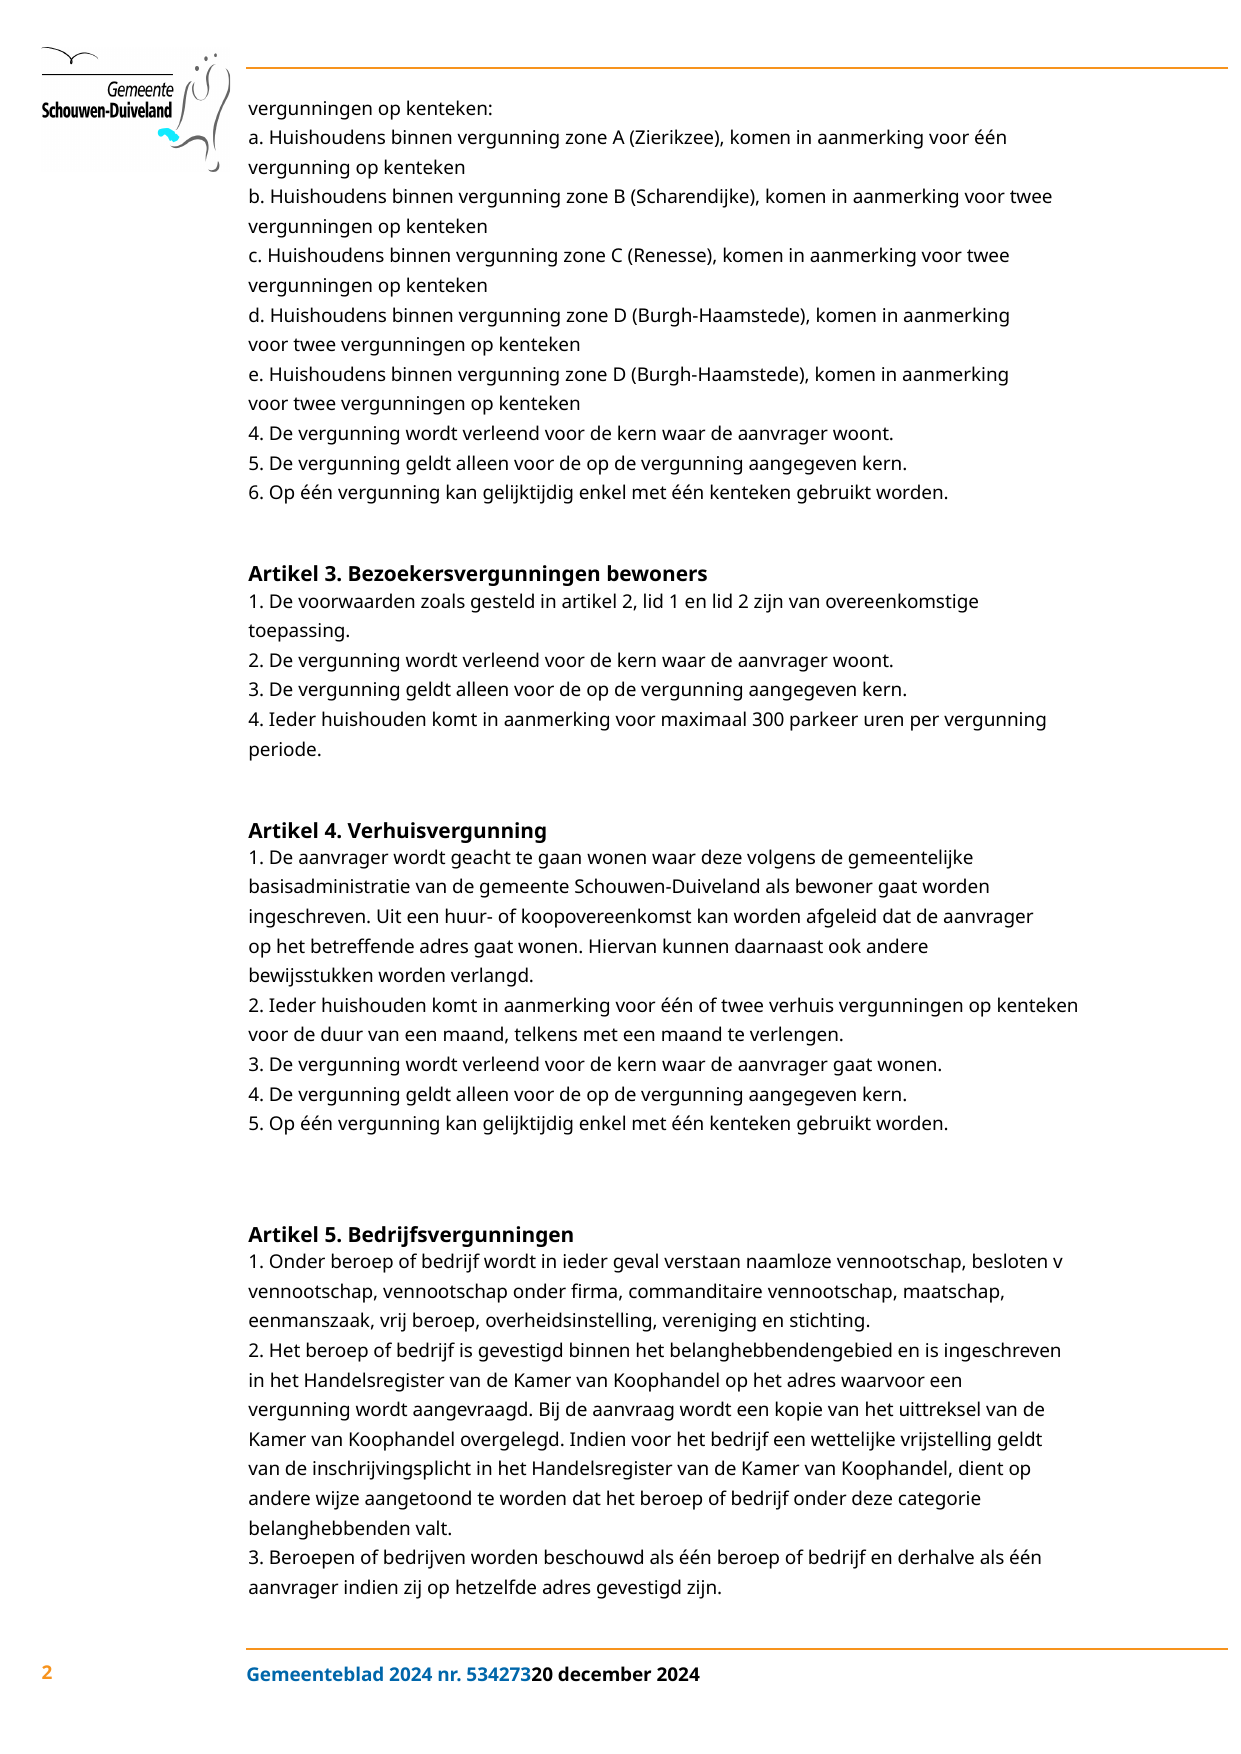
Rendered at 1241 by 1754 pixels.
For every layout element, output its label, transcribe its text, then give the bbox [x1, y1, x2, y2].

text 2. De vergunning wordt verleend voor de kern waar de aanvrager woont. [248, 647, 1152, 673]
text in het Handelsregister van de Kamer van Koophandel op het adres waarvoor een [248, 1367, 1152, 1392]
text 6. Op één vergunning kan gelijktijdig enkel met één kenteken gebruikt worden. [248, 479, 1152, 505]
text vergunningen op kenteken: [248, 95, 1152, 121]
text 3. De vergunning wordt verleend voor de kern waar de aanvrager gaat wonen. [248, 1051, 1152, 1077]
text op het betreffende adres gaat wonen. Hiervan kunnen daarnaast ook andere [248, 933, 1152, 959]
text ingeschreven. Uit een huur- of koopovereenkomst kan worden afgeleid dat de aanvrager [248, 903, 1152, 929]
text voor twee vergunningen op kenteken [248, 331, 1152, 357]
text 5. Op één vergunning kan gelijktijdig enkel met één kenteken gebruikt worden. [248, 1110, 1152, 1136]
text 1. De aanvrager wordt geacht te gaan wonen waar deze volgens de gemeentelijke [248, 844, 1152, 870]
text basisadministratie van de gemeente Schouwen-Duiveland als bewoner gaat worden [248, 874, 1152, 899]
text vergunning op kenteken [248, 154, 1152, 180]
text voor de duur van een maand, telkens met een maand te verlengen. [248, 1022, 1152, 1047]
text belanghebbenden valt. [248, 1515, 1152, 1540]
text Artikel 5. Bedrijfsvergunningen [248, 1220, 1152, 1248]
text 1. De voorwaarden zoals gesteld in artikel 2, lid 1 en lid 2 zijn van overeenkomstige [248, 588, 1152, 613]
text 1. Onder beroep of bedrijf wordt in ieder geval verstaan naamloze vennootschap, besloten v vennootschap, vennootschap onder firma, commanditaire vennootschap, maatschap, [248, 1248, 1152, 1304]
text Artikel 4. Verhuisvergunning [248, 816, 1152, 844]
text Kamer van Koophandel overgelegd. Indien voor het bedrijf een wettelijke vrijstelling geldt [248, 1426, 1152, 1452]
text 4. De vergunning geldt alleen voor de op de vergunning aangegeven kern. [248, 1081, 1152, 1107]
text 2. Het beroep of bedrijf is gevestigd binnen het belanghebbendengebied en is ingeschreven [248, 1337, 1152, 1363]
text 4. Ieder huishouden komt in aanmerking voor maximaal 300 parkeer uren per vergunning [248, 706, 1152, 732]
text bewijsstukken worden verlangd. [248, 962, 1152, 988]
text periode. [248, 736, 1152, 761]
picture [41, 47, 231, 172]
text 4. De vergunning wordt verleend voor de kern waar de aanvrager woont. [248, 420, 1152, 446]
text 5. De vergunning geldt alleen voor de op de vergunning aangegeven kern. [248, 450, 1152, 476]
text e. Huishoudens binnen vergunning zone D (Burgh-Haamstede), komen in aanmerking [248, 361, 1152, 387]
text 3. De vergunning geldt alleen voor de op de vergunning aangegeven kern. [248, 677, 1152, 702]
text a. Huishoudens binnen vergunning zone A (Zierikzee), komen in aanmerking voor één [248, 124, 1152, 150]
text andere wijze aangetoond te worden dat het beroep of bedrijf onder deze categorie [248, 1485, 1152, 1511]
text c. Huishoudens binnen vergunning zone C (Renesse), komen in aanmerking voor twee [248, 243, 1152, 268]
text toepassing. [248, 617, 1152, 643]
text 2. Ieder huishouden komt in aanmerking voor één of twee verhuis vergunningen op kenteken [248, 992, 1152, 1018]
text Artikel 3. Bezoekersvergunningen bewoners [248, 559, 1152, 588]
text van de inschrijvingsplicht in het Handelsregister van de Kamer van Koophandel, dient op [248, 1456, 1152, 1481]
text voor twee vergunningen op kenteken [248, 391, 1152, 416]
text d. Huishoudens binnen vergunning zone D (Burgh-Haamstede), komen in aanmerking [248, 302, 1152, 328]
text vergunningen op kenteken [248, 272, 1152, 298]
text aanvrager indien zij op hetzelfde adres gevestigd zijn. [248, 1574, 1152, 1599]
text eenmanszaak, vrij beroep, overheidsinstelling, vereniging en stichting. [248, 1308, 1152, 1333]
text vergunning wordt aangevraagd. Bij de aanvraag wordt een kopie van het uittreksel van de [248, 1396, 1152, 1422]
text vergunningen op kenteken [248, 213, 1152, 239]
text 3. Beroepen of bedrijven worden beschouwd als één beroep of bedrijf en derhalve als één [248, 1544, 1152, 1570]
text b. Huishoudens binnen vergunning zone B (Scharendijke), komen in aanmerking voor twee [248, 183, 1152, 209]
